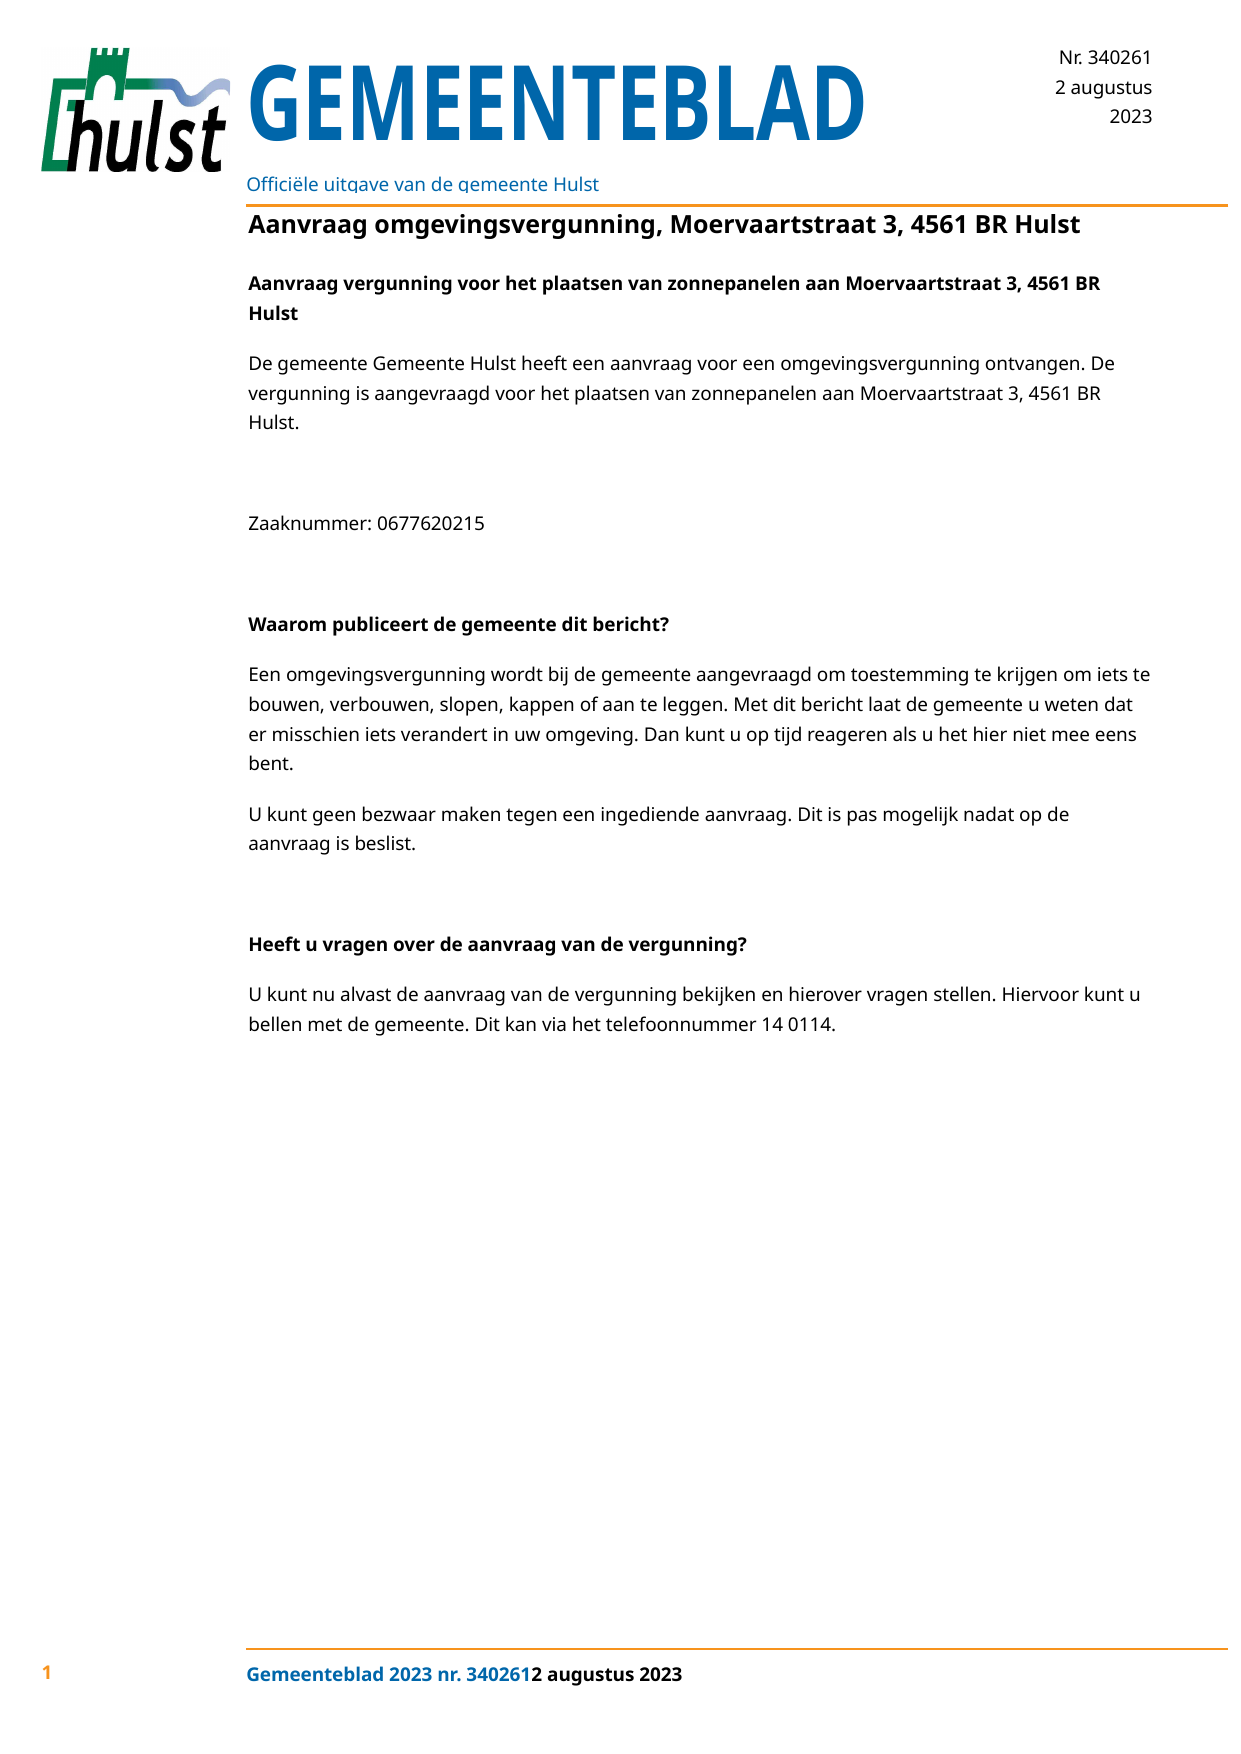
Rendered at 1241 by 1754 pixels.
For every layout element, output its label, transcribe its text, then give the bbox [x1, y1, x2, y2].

text De gemeente Gemeente Hulst heeft een aanvraag voor een omgevingsvergunning ontvangen. De vergunning is aangevraagd voor het plaatsen van zonnepanelen aan Moervaartstraat 3, 4561 BR Hulst. [248, 350, 1152, 435]
text Een omgevingsvergunning wordt bij de gemeente aangevraagd om toestemming te krijgen om iets te bouwen, verbouwen, slopen, kappen of aan te leggen. Met dit bericht laat de gemeente u weten dat er misschien iets verandert in uw omgeving. Dan kunt u op tijd reageren als u het hier niet mee eens bent. [248, 662, 1152, 776]
text Zaaknummer: 0677620215 [248, 510, 1152, 536]
text Waarom publiceert de gemeente dit bericht? [248, 611, 1152, 637]
text Aanvraag omgevingsvergunning, Moervaartstraat 3, 4561 BR Hulst [248, 207, 1152, 241]
text Heeft u vragen over de aanvraag van de vergunning? [248, 931, 1152, 957]
text U kunt nu alvast de aanvraag van de vergunning bekijken en hierover vragen stellen. Hiervoor kunt u bellen met de gemeente. Dit kan via het telefoonnummer 14 0114. [248, 982, 1152, 1037]
text U kunt geen bezwaar maken tegen een ingediende aanvraag. Dit is pas mogelijk nadat op de aanvraag is beslist. [248, 801, 1152, 856]
picture [41, 47, 231, 172]
text Aanvraag vergunning voor het plaatsen van zonnepanelen aan Moervaartstraat 3, 4561 BR Hulst [248, 270, 1152, 326]
